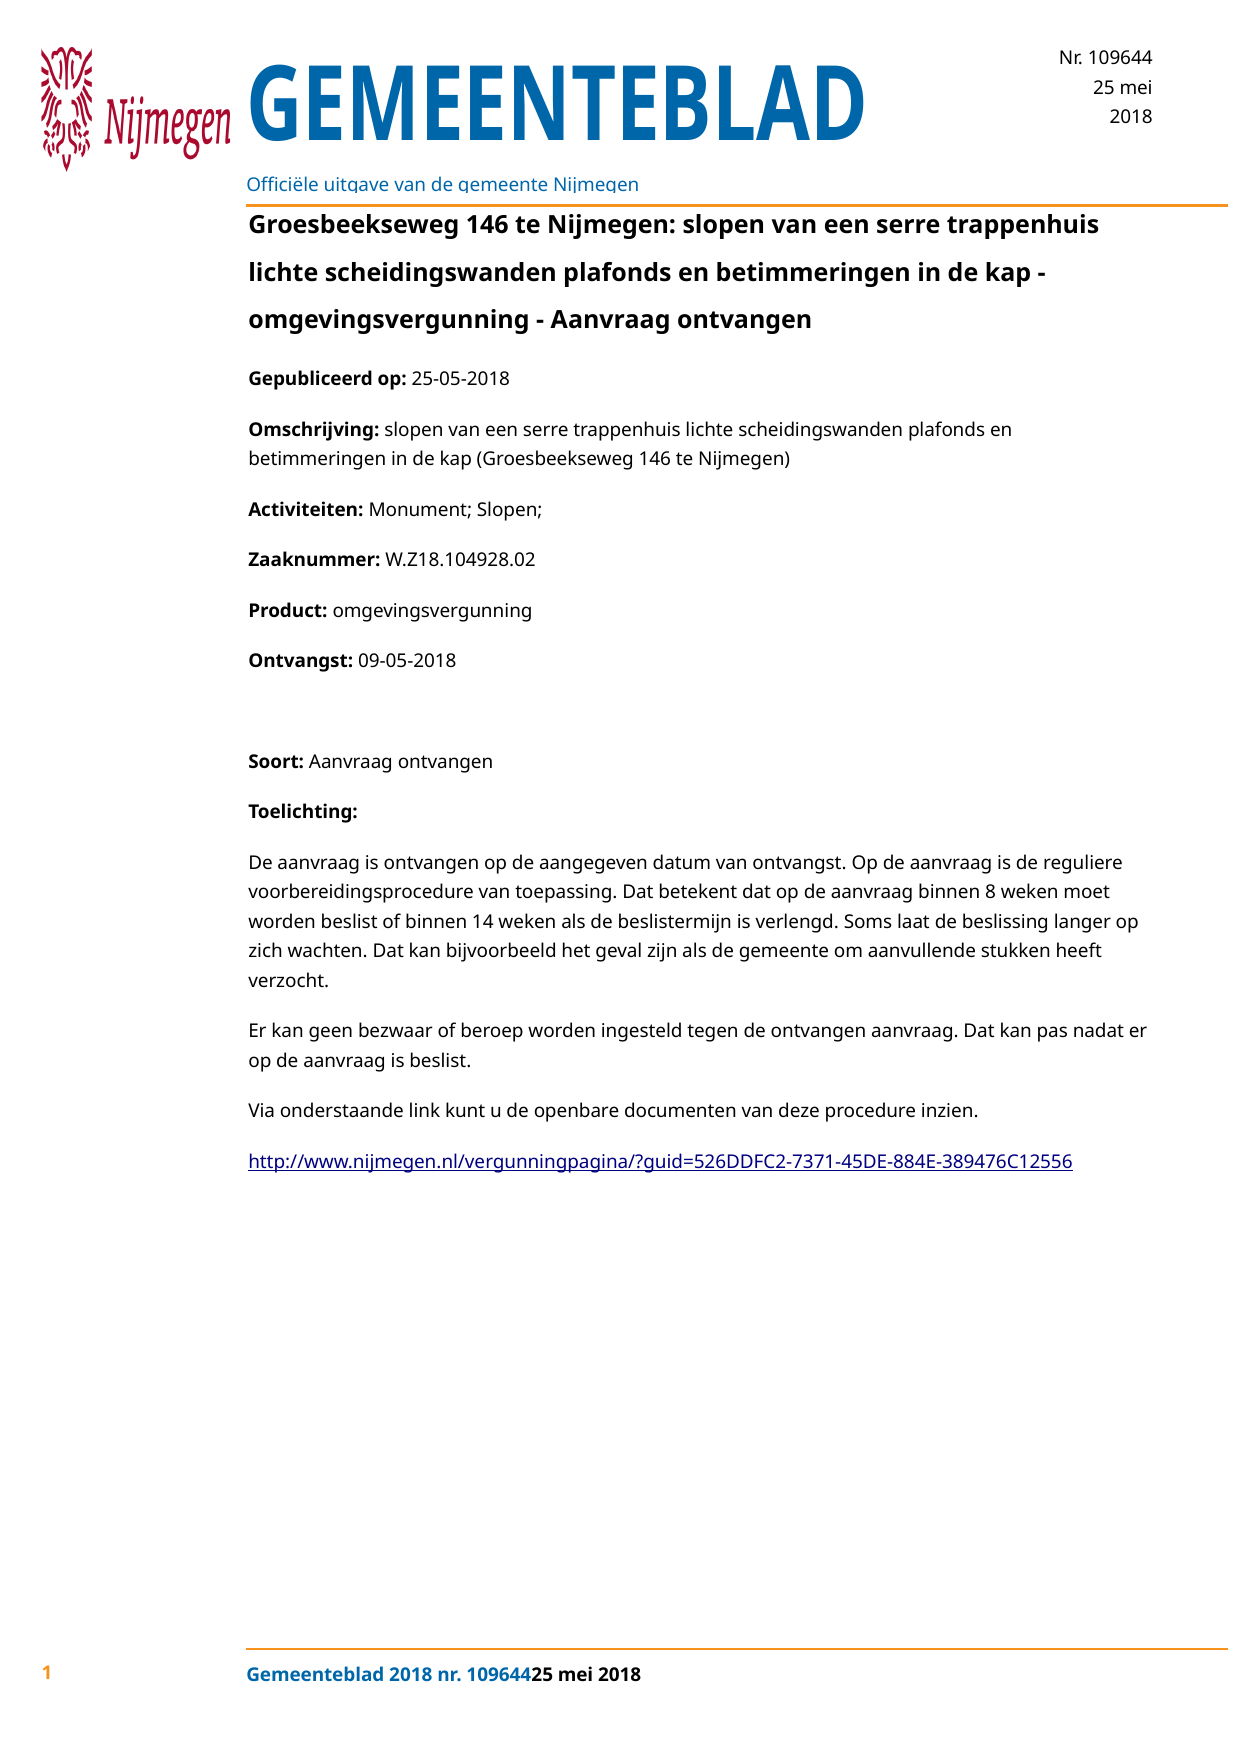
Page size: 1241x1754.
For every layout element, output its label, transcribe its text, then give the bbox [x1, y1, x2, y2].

text Gepubliceerd op: 25-05-2018 [248, 366, 1152, 391]
text De aanvraag is ontvangen op de aangegeven datum van ontvangst. Op de aanvraag is de reguliere voorbereidingsprocedure van toepassing. Dat betekent dat op de aanvraag binnen 8 weken moet worden beslist of binnen 14 weken als de beslistermijn is verlengd. Soms laat de beslissing langer op zich wachten. Dat kan bijvoorbeeld het geval zijn als de gemeente om aanvullende stukken heeft verzocht. [248, 849, 1152, 993]
text Er kan geen bezwaar of beroep worden ingesteld tegen de ontvangen aanvraag. Dat kan pas nadat er op de aanvraag is beslist. [248, 1018, 1152, 1073]
text Activiteiten: Monument; Slopen; [248, 496, 1152, 522]
text Ontvangst: 09-05-2018 [248, 647, 1152, 673]
text Via onderstaande link kunt u de openbare documenten van deze procedure inzien. [248, 1098, 1152, 1123]
text Omschrijving: slopen van een serre trappenhuis lichte scheidingswanden plafonds en betimmeringen in de kap (Groesbeekseweg 146 te Nijmegen) [248, 416, 1152, 471]
text http://www.nijmegen.nl/vergunningpagina/?guid=526DDFC2-7371-45DE-884E-389476C12556 [248, 1148, 1152, 1174]
picture [41, 47, 231, 172]
text Groesbeekseweg 146 te Nijmegen: slopen van een serre trappenhuis lichte scheidingswanden plafonds en betimmeringen in de kap - omgevingsvergunning - Aanvraag ontvangen [248, 207, 1152, 336]
text Product: omgevingsvergunning [248, 597, 1152, 622]
text Soort: Aanvraag ontvangen [248, 748, 1152, 774]
text Toelichting: [248, 798, 1152, 824]
text Zaaknummer: W.Z18.104928.02 [248, 546, 1152, 572]
